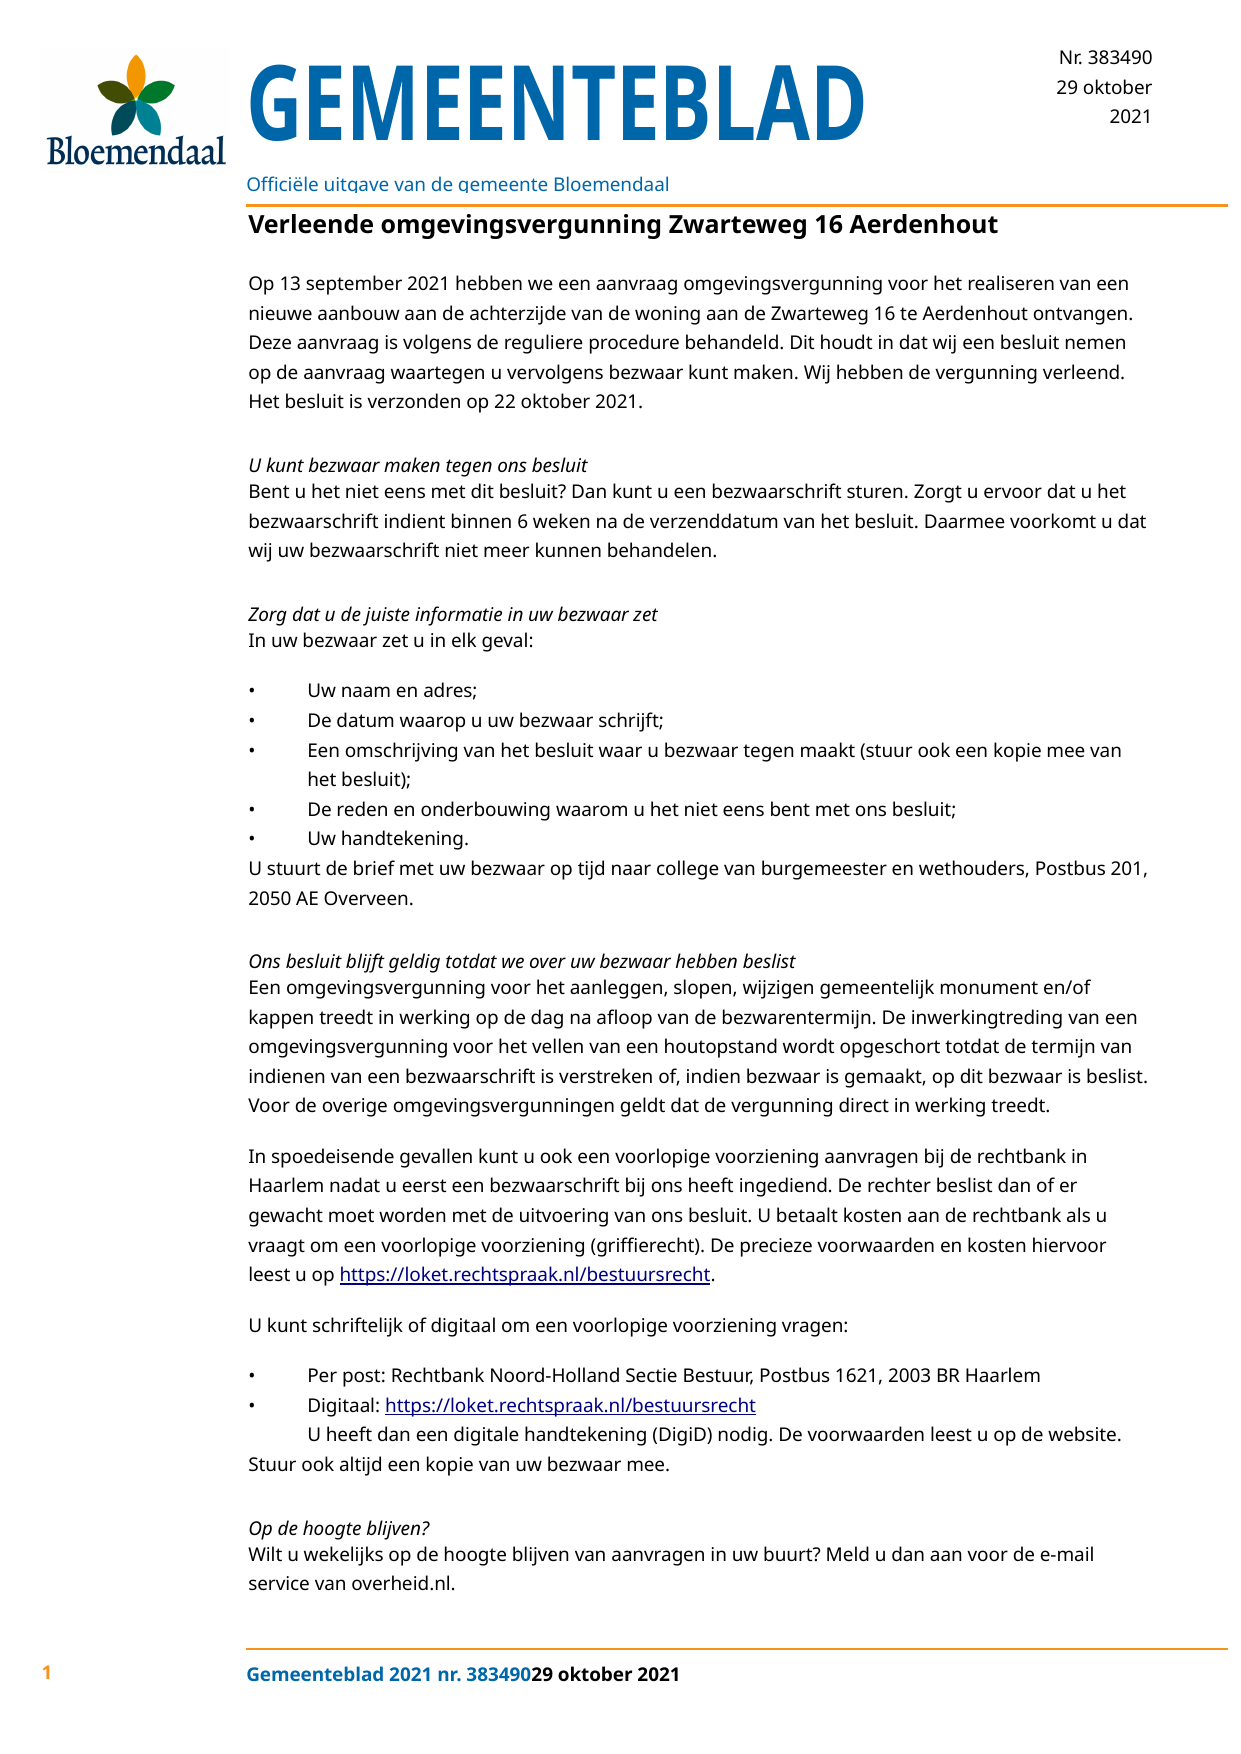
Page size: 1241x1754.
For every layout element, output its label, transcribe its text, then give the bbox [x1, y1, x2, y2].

text U stuurt de brief met uw bezwaar op tijd naar college van burgemeester en wethouders, Postbus 201, 2050 AE Overveen. [248, 855, 1152, 910]
text U kunt bezwaar maken tegen ons besluit [248, 453, 1152, 478]
text Bent u het niet eens met dit besluit? Dan kunt u een bezwaarschrift sturen. Zorgt u ervoor dat u het bezwaarschrift indient binnen 6 weken na de verzenddatum van het besluit. Daarmee voorkomt u dat wij uw bezwaarschrift niet meer kunnen behandelen. [248, 478, 1152, 563]
text In spoedeisende gevallen kunt u ook een voorlopige voorziening aanvragen bij de rechtbank in Haarlem nadat u eerst een bezwaarschrift bij ons heeft ingediend. De rechter beslist dan of er gewacht moet worden met de uitvoering van ons besluit. U betaalt kosten aan de rechtbank als u vraagt om een voorlopige voorziening (griffierecht). De precieze voorwaarden en kosten hiervoor leest u op https://loket.rechtspraak.nl/bestuursrecht. [248, 1143, 1152, 1287]
list Uw handtekening. [248, 826, 1152, 851]
text Verleende omgevingsvergunning Zwarteweg 16 Aerdenhout [248, 207, 1152, 241]
text In uw bezwaar zet u in elk geval: [248, 627, 1152, 653]
text Stuur ook altijd een kopie van uw bezwaar mee. [248, 1451, 1152, 1477]
list De reden en onderbouwing waarom u het niet eens bent met ons besluit; [248, 796, 1152, 822]
text Op 13 september 2021 hebben we een aanvraag omgevingsvergunning voor het realiseren van een nieuwe aanbouw aan de achterzijde van de woning aan de Zwarteweg 16 te Aerdenhout ontvangen. Deze aanvraag is volgens de reguliere procedure behandeld. Dit houdt in dat wij een besluit nemen op de aanvraag waartegen u vervolgens bezwaar kunt maken. Wij hebben de vergunning verleend. Het besluit is verzonden op 22 oktober 2021. [248, 270, 1152, 414]
list De datum waarop u uw bezwaar schrijft; [248, 707, 1152, 733]
text Ons besluit blijft geldig totdat we over uw bezwaar hebben beslist [248, 949, 1152, 974]
list Uw naam en adres; [248, 678, 1152, 703]
text Een omgevingsvergunning voor het aanleggen, slopen, wijzigen gemeentelijk monument en/of kappen treedt in werking op de dag na afloop van de bezwarentermijn. De inwerkingtreding van een omgevingsvergunning voor het vellen van een houtopstand wordt opgeschort totdat de termijn van indienen van een bezwaarschrift is verstreken of, indien bezwaar is gemaakt, op dit bezwaar is beslist. Voor de overige omgevingsvergunningen geldt dat de vergunning direct in werking treedt. [248, 974, 1152, 1118]
list Per post: Rechtbank Noord-Holland Sectie Bestuur, Postbus 1621, 2003 BR Haarlem [248, 1362, 1152, 1388]
list Digitaal: https://loket.rechtspraak.nl/bestuursrecht [248, 1392, 1152, 1418]
text Zorg dat u de juiste informatie in uw bezwaar zet [248, 601, 1152, 627]
list U heeft dan een digitale handtekening (DigiD) nodig. De voorwaarden leest u op de website. [248, 1421, 1152, 1447]
text U kunt schriftelijk of digitaal om een voorlopige voorziening vragen: [248, 1312, 1152, 1338]
text Op de hoogte blijven? [248, 1515, 1152, 1541]
list Een omschrijving van het besluit waar u bezwaar tegen maakt (stuur ook een kopie mee van het besluit); [248, 737, 1152, 792]
text Wilt u wekelijks op de hoogte blijven van aanvragen in uw buurt? Meld u dan aan voor de e-mail service van overheid.nl. [248, 1541, 1152, 1596]
picture [41, 47, 231, 172]
